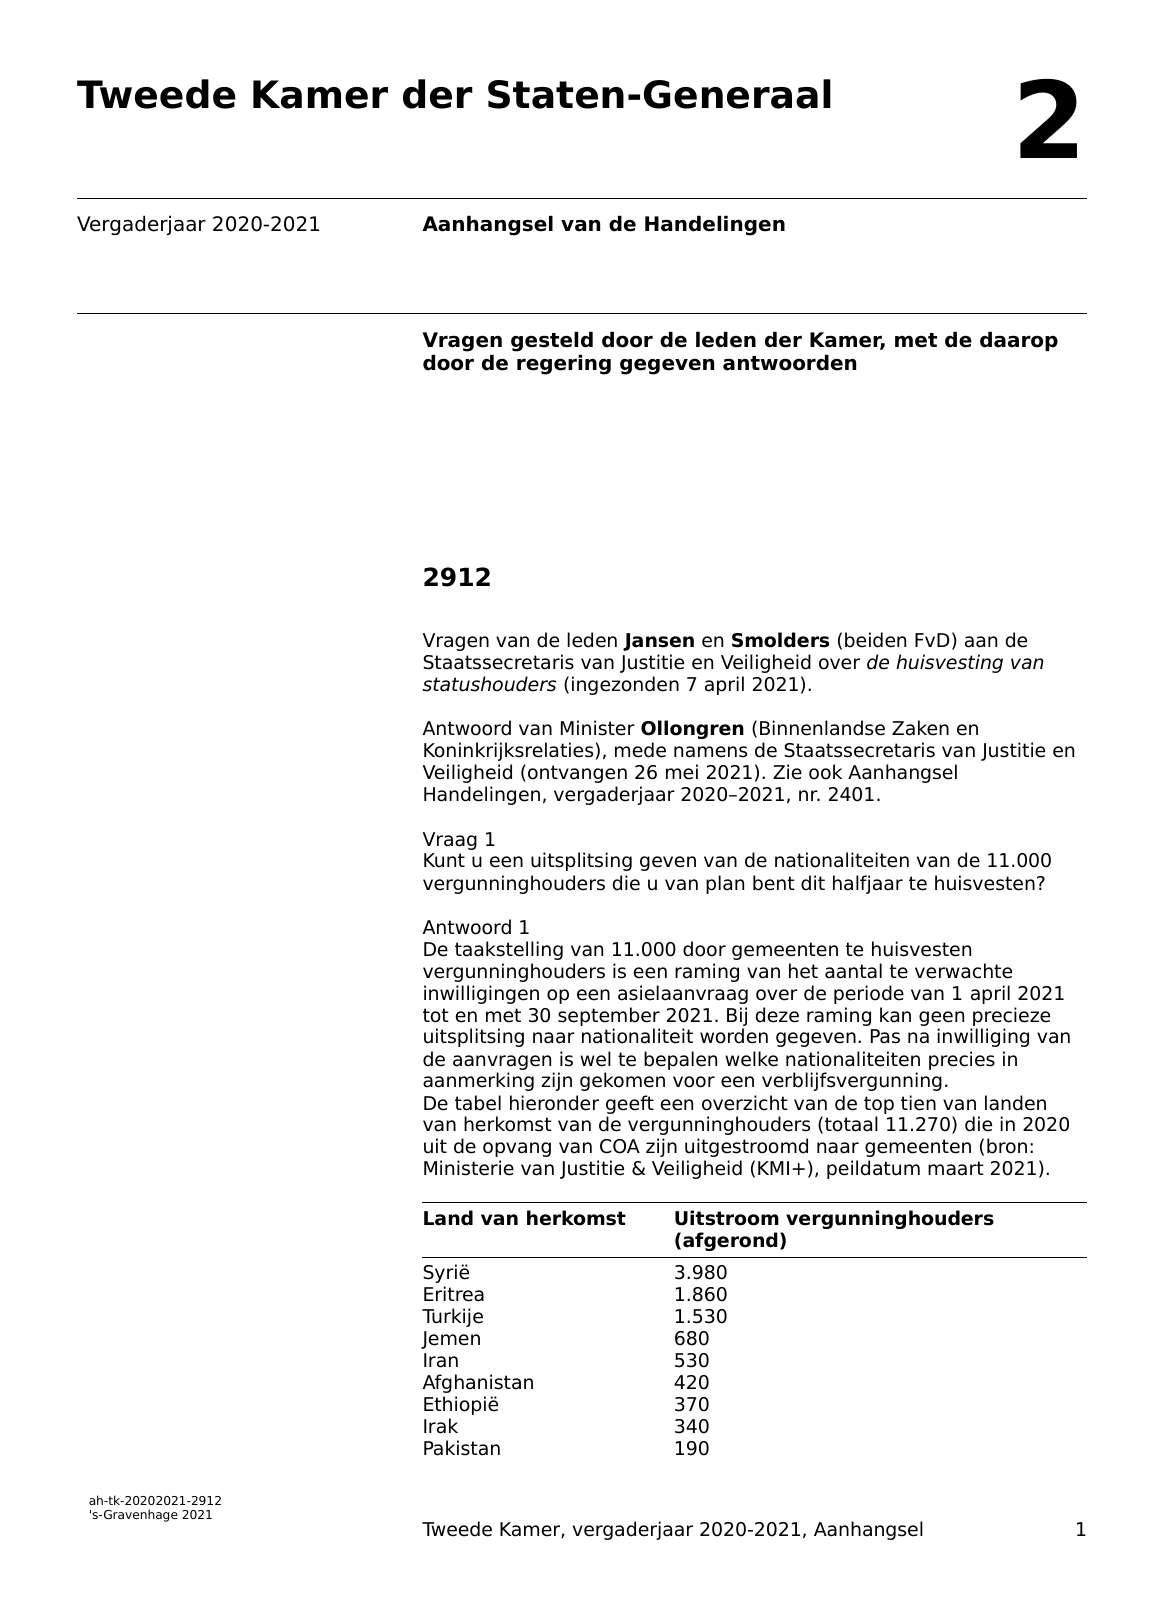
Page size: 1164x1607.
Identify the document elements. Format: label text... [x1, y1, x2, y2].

table_cell 3.980 [668, 1258, 1087, 1284]
table_cell Pakistan [422, 1438, 668, 1460]
text De taakstelling van 11.000 door gemeenten te huisvesten vergunninghouders is een raming van het aantal te verwachte inwilligingen op een asielaanvraag over de periode van 1 april 2021 tot en met 30 september 2021. Bij deze raming kan geen precieze uitsplitsing naar nationaliteit worden gegeven. Pas na inwilliging van de aanvragen is wel te bepalen welke nationaliteiten precies in aanmerking zijn gekomen voor een verblijfsvergunning. [422, 938, 1087, 1092]
text Vragen van de leden Jansen en Smolders (beiden FvD) aan de Staatssecretaris van Justitie en Veiligheid over de huisvesting van statushouders (ingezonden 7 april 2021). [422, 630, 1087, 696]
table_cell Afghanistan [422, 1372, 668, 1394]
table_cell Ethiopië [422, 1394, 668, 1416]
table_header Tweede Kamer der Staten-Generaal [77, 59, 886, 198]
table_cell Vergaderjaar 2020-2021 [77, 199, 422, 313]
table_header Land van herkomst [422, 1203, 668, 1257]
text Antwoord van Minister Ollongren (Binnenlandse Zaken en Koninkrijksrelaties), mede namens de Staatssecretaris van Justitie en Veiligheid (ontvangen 26 mei 2021). Zie ook Aanhangsel Handelingen, vergaderjaar 2020–2021, nr. 2401. [422, 718, 1087, 806]
text Vraag 1 [422, 828, 1087, 850]
table_cell [77, 314, 422, 375]
table_cell Syrië [422, 1258, 668, 1284]
table_cell 680 [668, 1328, 1087, 1350]
table_header Uitstroom vergunninghouders (afgerond) [668, 1203, 1087, 1257]
table_cell 1.530 [668, 1306, 1087, 1328]
table_cell Jemen [422, 1328, 668, 1350]
table_cell 1.860 [668, 1284, 1087, 1306]
table_header 2 [886, 59, 1087, 198]
table_cell 340 [668, 1416, 1087, 1438]
table_cell Iran [422, 1350, 668, 1372]
table_cell 370 [668, 1394, 1087, 1416]
table_cell 190 [668, 1438, 1087, 1460]
table_cell Eritrea [422, 1284, 668, 1306]
table_cell Vragen gesteld door de leden der Kamer, met de daarop door de regering gegeven antwoorden [422, 314, 1087, 375]
table_cell 420 [668, 1372, 1087, 1394]
text 's-Gravenhage 2021 [88, 1508, 323, 1522]
text Antwoord 1 [422, 917, 1087, 938]
text Kunt u een uitsplitsing geven van de nationaliteiten van de 11.000 vergunninghouders die u van plan bent dit halfjaar te huisvesten? [422, 850, 1087, 894]
text 2912 [422, 563, 1087, 592]
table_cell Irak [422, 1416, 668, 1438]
table_cell Turkije [422, 1306, 668, 1328]
table_cell 530 [668, 1350, 1087, 1372]
text De tabel hieronder geeft een overzicht van de top tien van landen van herkomst van de vergunninghouders (totaal 11.270) die in 2020 uit de opvang van COA zijn uitgestroomd naar gemeenten (bron: Ministerie van Justitie & Veiligheid (KMI+), peildatum maart 2021). [422, 1092, 1087, 1180]
table_cell Aanhangsel van de Handelingen [422, 199, 1087, 313]
text ah-tk-20202021-2912 [88, 1494, 323, 1508]
